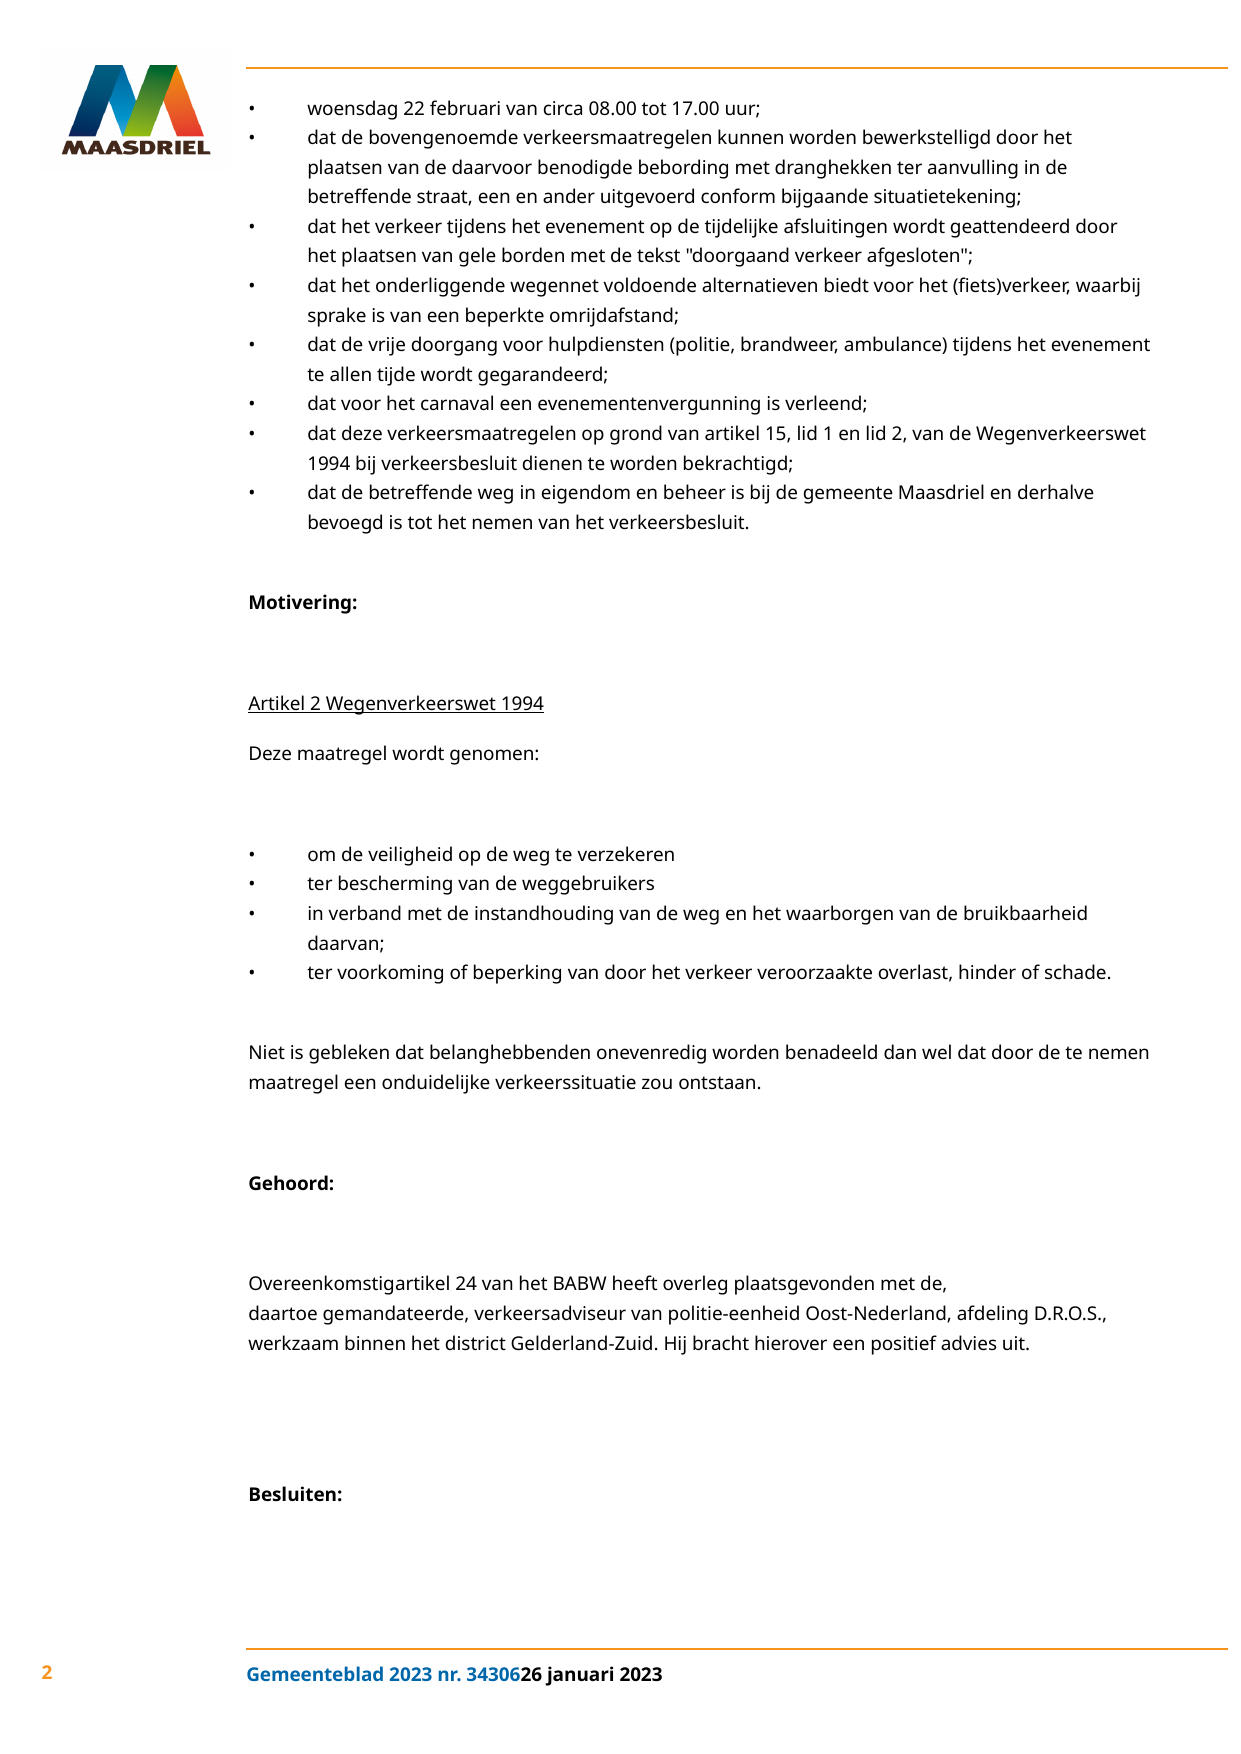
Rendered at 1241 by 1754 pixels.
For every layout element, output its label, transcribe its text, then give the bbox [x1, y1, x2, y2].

text Overeenkomstigartikel 24 van het BABW heeft overleg plaatsgevonden met de, daartoe gemandateerde, verkeersadviseur van politie-eenheid Oost-Nederland, afdeling D.R.O.S., werkzaam binnen het district Gelderland-Zuid. Hij bracht hierover een positief advies uit. [248, 1271, 1152, 1356]
list dat deze verkeersmaatregelen op grond van artikel 15, lid 1 en lid 2, van de Wegenverkeerswet 1994 bij verkeersbesluit dienen te worden bekrachtigd; [248, 420, 1152, 476]
list ter voorkoming of beperking van door het verkeer veroorzaakte overlast, hinder of schade. [248, 959, 1152, 985]
text Besluiten: [248, 1481, 1152, 1507]
list dat het verkeer tijdens het evenement op de tijdelijke afsluitingen wordt geattendeerd door het plaatsen van gele borden met de tekst "doorgaand verkeer afgesloten"; [248, 213, 1152, 268]
list in verband met de instandhouding van de weg en het waarborgen van de bruikbaarheid daarvan; [248, 900, 1152, 956]
list dat de bovengenoemde verkeersmaatregelen kunnen worden bewerkstelligd door het plaatsen van de daarvoor benodigde bebording met dranghekken ter aanvulling in de betreffende straat, een en ander uitgevoerd conform bijgaande situatietekening; [248, 124, 1152, 209]
text Motivering: [248, 589, 1152, 615]
text Artikel 2 Wegenverkeerswet 1994 [248, 690, 1152, 716]
list dat de vrije doorgang voor hulpdiensten (politie, brandweer, ambulance) tijdens het evenement te allen tijde wordt gegarandeerd; [248, 331, 1152, 387]
text Gehoord: [248, 1170, 1152, 1196]
list dat voor het carnaval een evenementenvergunning is verleend; [248, 391, 1152, 416]
list om de veiligheid op de weg te verzekeren [248, 841, 1152, 867]
list ter bescherming van de weggebruikers [248, 871, 1152, 896]
text Deze maatregel wordt genomen: [248, 740, 1152, 766]
text Niet is gebleken dat belanghebbenden onevenredig worden benadeeld dan wel dat door de te nemen maatregel een onduidelijke verkeerssituatie zou ontstaan. [248, 1039, 1152, 1095]
list dat het onderliggende wegennet voldoende alternatieven biedt voor het (fiets)verkeer, waarbij sprake is van een beperkte omrijdafstand; [248, 272, 1152, 328]
list woensdag 22 februari van circa 08.00 tot 17.00 uur; [248, 95, 1152, 121]
picture [41, 47, 231, 172]
list dat de betreffende weg in eigendom en beheer is bij de gemeente Maasdriel en derhalve bevoegd is tot het nemen van het verkeersbesluit. [248, 479, 1152, 535]
